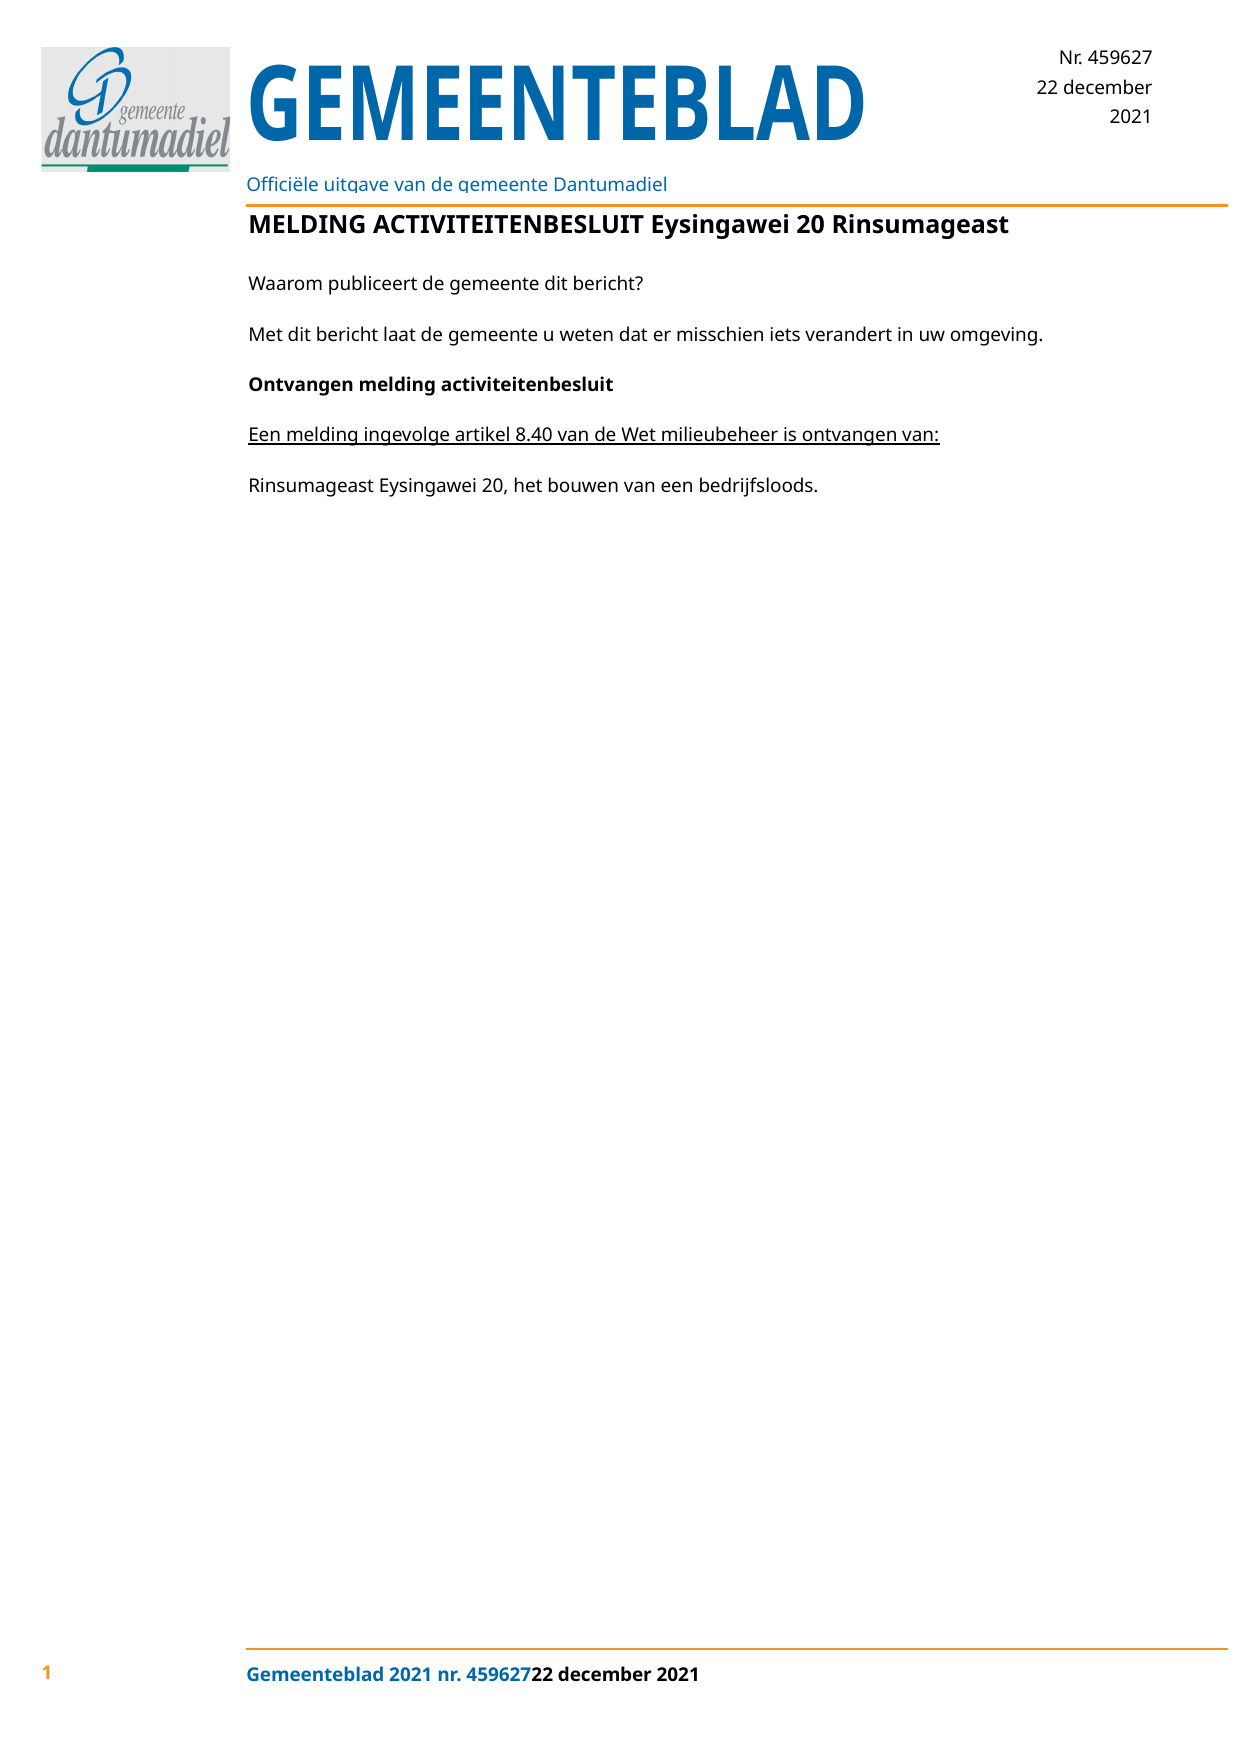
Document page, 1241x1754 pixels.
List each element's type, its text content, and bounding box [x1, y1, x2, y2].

picture [41, 47, 231, 172]
text Rinsumageast Eysingawei 20, het bouwen van een bedrijfsloods. [248, 472, 1152, 498]
text Waarom publiceert de gemeente dit bericht? [248, 270, 1152, 296]
text MELDING ACTIVITEITENBESLUIT Eysingawei 20 Rinsumageast [248, 207, 1152, 241]
text Met dit bericht laat de gemeente u weten dat er misschien iets verandert in uw omgeving. [248, 321, 1152, 346]
text Een melding ingevolge artikel 8.40 van de Wet milieubeheer is ontvangen van: [248, 422, 1152, 447]
text Ontvangen melding activiteitenbesluit [248, 371, 1152, 397]
